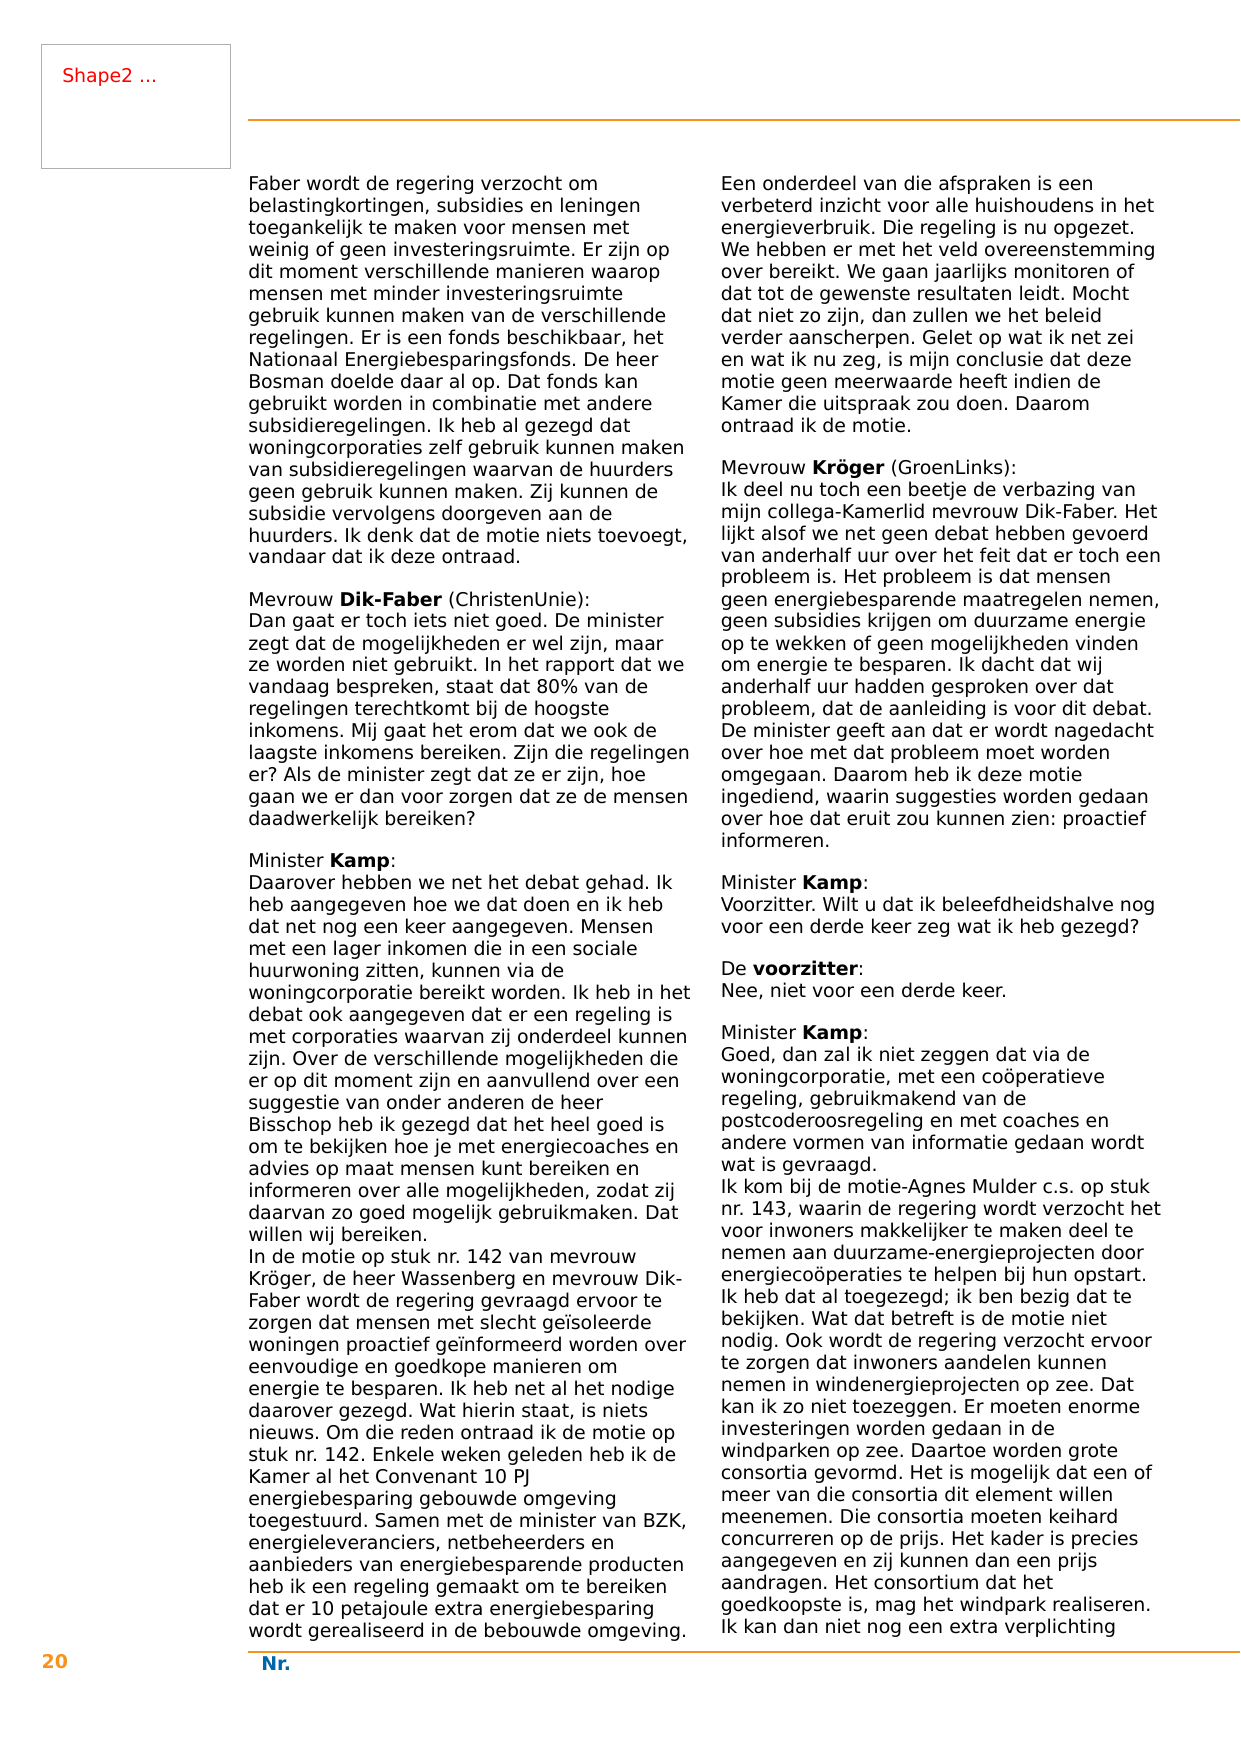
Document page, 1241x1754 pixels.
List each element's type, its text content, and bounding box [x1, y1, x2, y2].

text Voorzitter. Wilt u dat ik beleefdheidshalve nog voor een derde keer zeg wat ik heb gezegd? [721, 894, 1163, 938]
text Een onderdeel van die afspraken is een verbeterd inzicht voor alle huishoudens in het energieverbruik. Die regeling is nu opgezet. We hebben er met het veld overeenstemming over bereikt. We gaan jaarlijks monitoren of dat tot de gewenste resultaten leidt. Mocht dat niet zo zijn, dan zullen we het beleid verder aanscherpen. Gelet op wat ik net zei en wat ik nu zeg, is mijn conclusie dat deze motie geen meerwaarde heeft indien de Kamer die uitspraak zou doen. Daarom ontraad ik de motie. [721, 173, 1163, 437]
text Ik deel nu toch een beetje de verbazing van mijn collega-Kamerlid mevrouw Dik-Faber. Het lijkt alsof we net geen debat hebben gevoerd van anderhalf uur over het feit dat er toch een probleem is. Het probleem is dat mensen geen energiebesparende maatregelen nemen, geen subsidies krijgen om duurzame energie op te wekken of geen mogelijkheden vinden om energie te besparen. Ik dacht dat wij anderhalf uur hadden gesproken over dat probleem, dat de aanleiding is voor dit debat. De minister geeft aan dat er wordt nagedacht over hoe met dat probleem moet worden omgegaan. Daarom heb ik deze motie ingediend, waarin suggesties worden gedaan over hoe dat eruit zou kunnen zien: proactief informeren. [721, 478, 1163, 852]
text De voorzitter: [721, 958, 1163, 980]
text Faber wordt de regering verzocht om belastingkortingen, subsidies en leningen toegankelijk te maken voor mensen met weinig of geen investeringsruimte. Er zijn op dit moment verschillende manieren waarop mensen met minder investeringsruimte gebruik kunnen maken van de verschillende regelingen. Er is een fonds beschikbaar, het Nationaal Energiebesparingsfonds. De heer Bosman doelde daar al op. Dat fonds kan gebruikt worden in combinatie met andere subsidieregelingen. Ik heb al gezegd dat woningcorporaties zelf gebruik kunnen maken van subsidieregelingen waarvan de huurders geen gebruik kunnen maken. Zij kunnen de subsidie vervolgens doorgeven aan de huurders. Ik denk dat de motie niets toevoegt, vandaar dat ik deze ontraad. [248, 173, 691, 568]
text Minister Kamp: [248, 850, 691, 872]
text Daarover hebben we net het debat gehad. Ik heb aangegeven hoe we dat doen en ik heb dat net nog een keer aangegeven. Mensen met een lager inkomen die in een sociale huurwoning zitten, kunnen via de woningcorporatie bereikt worden. Ik heb in het debat ook aangegeven dat er een regeling is met corporaties waarvan zij onderdeel kunnen zijn. Over de verschillende mogelijkheden die er op dit moment zijn en aanvullend over een suggestie van onder anderen de heer Bisschop heb ik gezegd dat het heel goed is om te bekijken hoe je met energiecoaches en advies op maat mensen kunt bereiken en informeren over alle mogelijkheden, zodat zij daarvan zo goed mogelijk gebruikmaken. Dat willen wij bereiken. [248, 872, 691, 1246]
text Dan gaat er toch iets niet goed. De minister zegt dat de mogelijkheden er wel zijn, maar ze worden niet gebruikt. In het rapport dat we vandaag bespreken, staat dat 80% van de regelingen terechtkomt bij de hoogste inkomens. Mij gaat het erom dat we ook de laagste inkomens bereiken. Zijn die regelingen er? Als de minister zegt dat ze er zijn, hoe gaan we er dan voor zorgen dat ze de mensen daadwerkelijk bereiken? [248, 610, 691, 830]
text Mevrouw Kröger (GroenLinks): [721, 457, 1163, 478]
text Nee, niet voor een derde keer. [721, 980, 1163, 1002]
text Minister Kamp: [721, 1022, 1163, 1044]
text Goed, dan zal ik niet zeggen dat via de woningcorporatie, met een coöperatieve regeling, gebruikmakend van de postcoderoosregeling en met coaches en andere vormen van informatie gedaan wordt wat is gevraagd. [721, 1044, 1163, 1176]
text In de motie op stuk nr. 142 van mevrouw Kröger, de heer Wassenberg en mevrouw Dik-Faber wordt de regering gevraagd ervoor te zorgen dat mensen met slecht geïsoleerde woningen proactief geïnformeerd worden over eenvoudige en goedkope manieren om energie te besparen. Ik heb net al het nodige daarover gezegd. Wat hierin staat, is niets nieuws. Om die reden ontraad ik de motie op stuk nr. 142. Enkele weken geleden heb ik de Kamer al het Convenant 10 PJ energiebesparing gebouwde omgeving toegestuurd. Samen met de minister van BZK, energieleveranciers, netbeheerders en aanbieders van energiebesparende producten heb ik een regeling gemaakt om te bereiken dat er 10 petajoule extra energiebesparing wordt gerealiseerd in de bebouwde omgeving. [248, 1246, 691, 1641]
text Ik kom bij de motie-Agnes Mulder c.s. op stuk nr. 143, waarin de regering wordt verzocht het voor inwoners makkelijker te maken deel te nemen aan duurzame-energieprojecten door energiecoöperaties te helpen bij hun opstart. Ik heb dat al toegezegd; ik ben bezig dat te bekijken. Wat dat betreft is de motie niet nodig. Ook wordt de regering verzocht ervoor te zorgen dat inwoners aandelen kunnen nemen in windenergieprojecten op zee. Dat kan ik zo niet toezeggen. Er moeten enorme investeringen worden gedaan in de windparken op zee. Daartoe worden grote consortia gevormd. Het is mogelijk dat een of meer van die consortia dit element willen meenemen. Die consortia moeten keihard concurreren op de prijs. Het kader is precies aangegeven en zij kunnen dan een prijs aandragen. Het consortium dat het goedkoopste is, mag het windpark realiseren. Ik kan dan niet nog een extra verplichting [721, 1176, 1163, 1637]
text Mevrouw Dik-Faber (ChristenUnie): [248, 588, 691, 610]
text Minister Kamp: [721, 872, 1163, 894]
